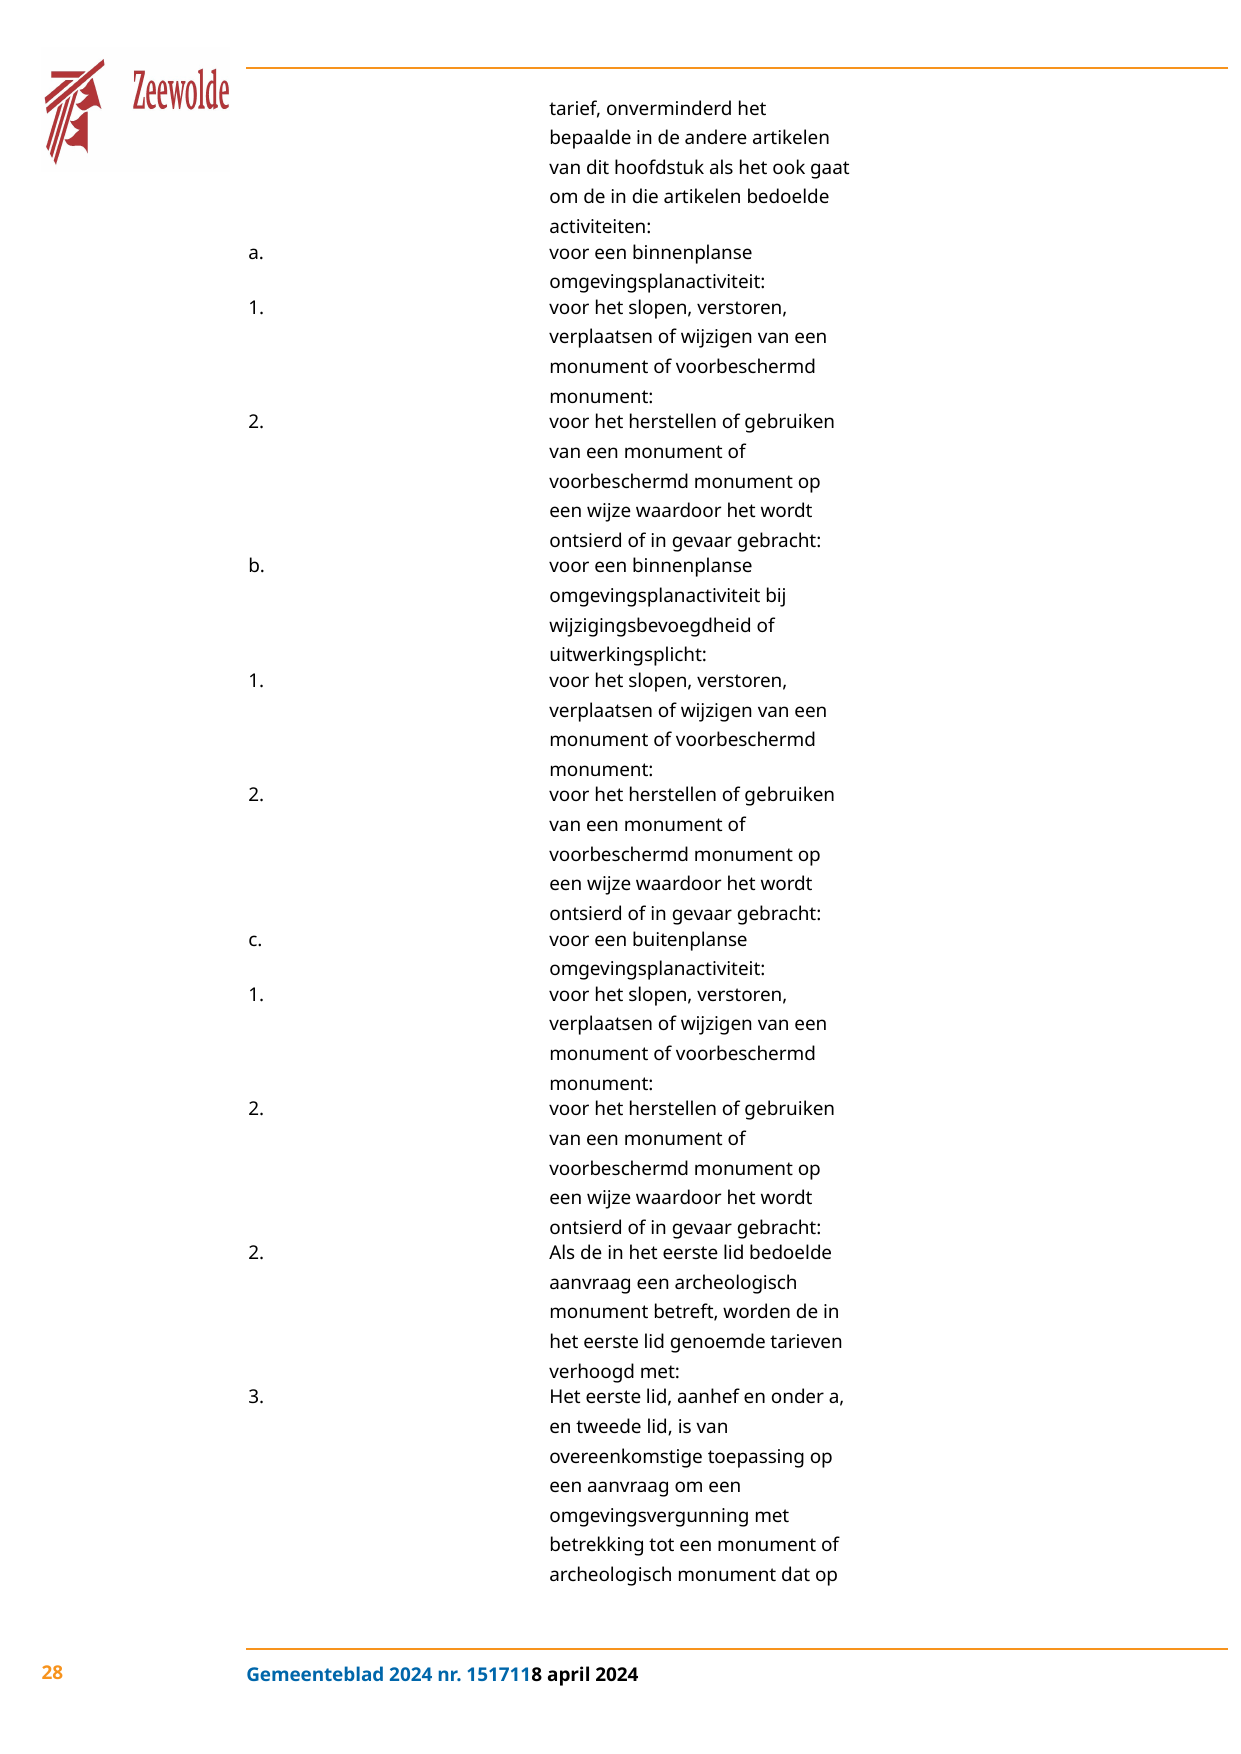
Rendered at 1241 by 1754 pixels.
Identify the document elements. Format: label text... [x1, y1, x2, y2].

table_cell [850, 981, 1152, 1096]
table_cell voor een binnenplanse omgevingsplanactiviteit: [549, 239, 850, 294]
table_cell [850, 1240, 1152, 1384]
table_cell [850, 553, 1152, 667]
table_cell Als de in het eerste lid bedoelde aanvraag een archeologisch monument betreft, worden de in het eerste lid genoemde tarieven verhoogd met: [549, 1240, 850, 1384]
table_cell voor het slopen, verstoren, verplaatsen of wijzigen van een monument of voorbeschermd monument: [549, 667, 850, 782]
table_cell Het eerste lid, aanhef en onder a, en tweede lid, is van overeenkomstige toepassing op een aanvraag om een omgevingsvergunning met betrekking tot een monument of archeologisch monument dat op [549, 1384, 850, 1587]
table_cell voor het herstellen of gebruiken van een monument of voorbeschermd monument op een wijze waardoor het wordt ontsierd of in gevaar gebracht: [549, 409, 850, 553]
table_cell [850, 95, 1152, 239]
table_cell [850, 782, 1152, 926]
table_cell 1. [248, 981, 549, 1096]
table_cell 2. [248, 1240, 549, 1384]
table_cell 2. [248, 1096, 549, 1239]
table_cell 2. [248, 782, 549, 926]
table_cell [248, 95, 549, 239]
table_cell b. [248, 553, 549, 667]
table_cell voor het herstellen of gebruiken van een monument of voorbeschermd monument op een wijze waardoor het wordt ontsierd of in gevaar gebracht: [549, 782, 850, 926]
table_cell [850, 667, 1152, 782]
table_cell [850, 294, 1152, 409]
picture [41, 47, 231, 172]
table_cell 2. [248, 409, 549, 553]
table_cell voor het herstellen of gebruiken van een monument of voorbeschermd monument op een wijze waardoor het wordt ontsierd of in gevaar gebracht: [549, 1096, 850, 1239]
table_cell [850, 239, 1152, 294]
table_cell [850, 409, 1152, 553]
table_cell a. [248, 239, 549, 294]
table_cell [850, 1384, 1152, 1587]
table_cell voor het slopen, verstoren, verplaatsen of wijzigen van een monument of voorbeschermd monument: [549, 294, 850, 409]
table_cell voor het slopen, verstoren, verplaatsen of wijzigen van een monument of voorbeschermd monument: [549, 981, 850, 1096]
table_cell 1. [248, 294, 549, 409]
table_cell [850, 1096, 1152, 1239]
table_cell voor een buitenplanse omgevingsplanactiviteit: [549, 926, 850, 981]
table_cell voor een binnenplanse omgevingsplanactiviteit bij wijzigingsbevoegdheid of uitwerkingsplicht: [549, 553, 850, 667]
table_cell 1. [248, 667, 549, 782]
table_cell 3. [248, 1384, 549, 1587]
table_cell [850, 926, 1152, 981]
table_cell c. [248, 926, 549, 981]
table_cell tarief, onverminderd het bepaalde in de andere artikelen van dit hoofdstuk als het ook gaat om de in die artikelen bedoelde activiteiten: [549, 95, 850, 239]
